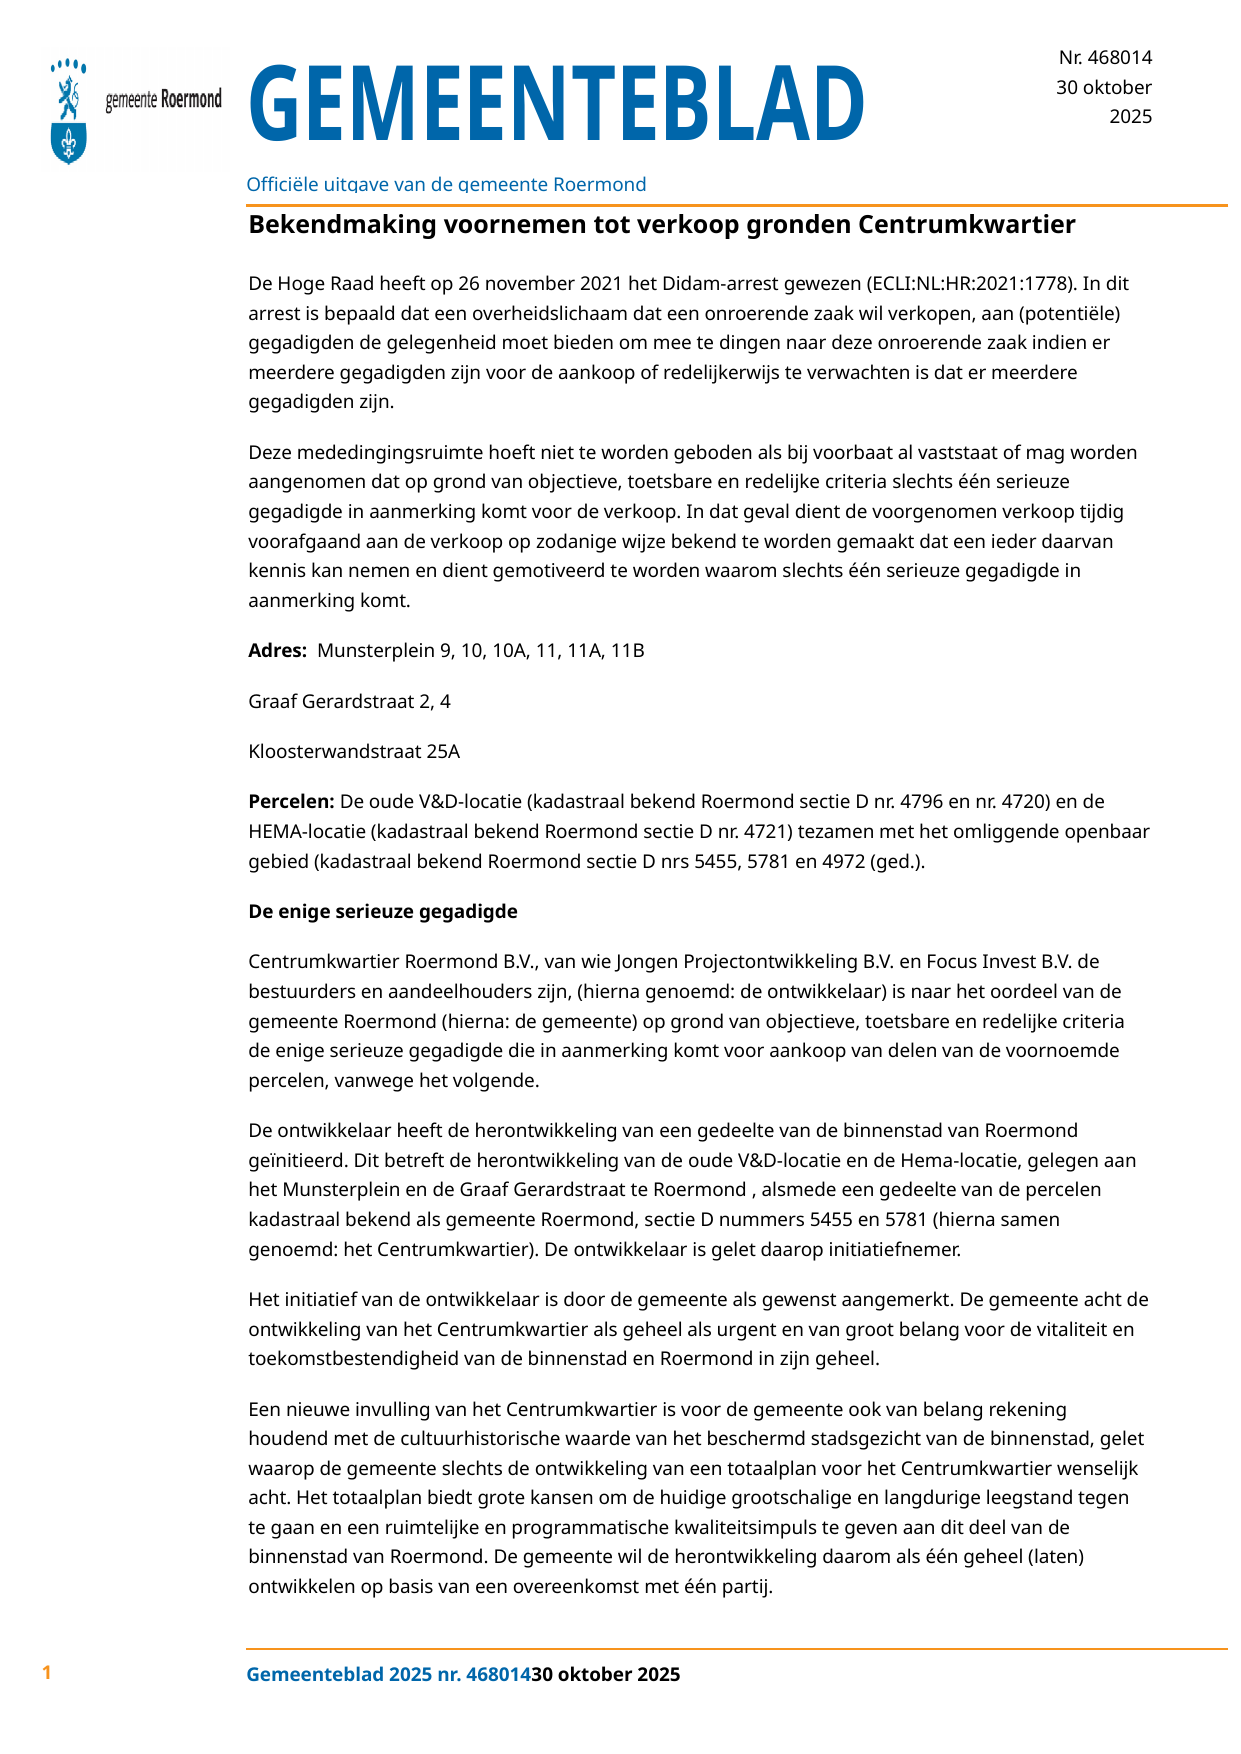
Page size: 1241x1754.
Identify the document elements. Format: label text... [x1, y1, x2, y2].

text De Hoge Raad heeft op 26 november 2021 het Didam-arrest gewezen (ECLI:NL:HR:2021:1778). In dit arrest is bepaald dat een overheidslichaam dat een onroerende zaak wil verkopen, aan (potentiële) gegadigden de gelegenheid moet bieden om mee te dingen naar deze onroerende zaak indien er meerdere gegadigden zijn voor de aankoop of redelijkerwijs te verwachten is dat er meerdere gegadigden zijn. [248, 270, 1152, 414]
text Adres: Munsterplein 9, 10, 10A, 11, 11A, 11B [248, 637, 1152, 663]
text Een nieuwe invulling van het Centrumkwartier is voor de gemeente ook van belang rekening houdend met de cultuurhistorische waarde van het beschermd stadsgezicht van de binnenstad, gelet waarop de gemeente slechts de ontwikkeling van een totaalplan voor het Centrumkwartier wenselijk acht. Het totaalplan biedt grote kansen om de huidige grootschalige en langdurige leegstand tegen te gaan en een ruimtelijke en programmatische kwaliteitsimpuls te geven aan dit deel van de binnenstad van Roermond. De gemeente wil de herontwikkeling daarom als één geheel (laten) ontwikkelen op basis van een overeenkomst met één partij. [248, 1396, 1152, 1599]
text Kloosterwandstraat 25A [248, 738, 1152, 764]
text Percelen: De oude V&D-locatie (kadastraal bekend Roermond sectie D nr. 4796 en nr. 4720) en de HEMA-locatie (kadastraal bekend Roermond sectie D nr. 4721) tezamen met het omliggende openbaar gebied (kadastraal bekend Roermond sectie D nrs 5455, 5781 en 4972 (ged.). [248, 789, 1152, 873]
text De ontwikkelaar heeft de herontwikkeling van een gedeelte van de binnenstad van Roermond geïnitieerd. Dit betreft de herontwikkeling van de oude V&D-locatie en de Hema-locatie, gelegen aan het Munsterplein en de Graaf Gerardstraat te Roermond , alsmede een gedeelte van de percelen kadastraal bekend als gemeente Roermond, sectie D nummers 5455 en 5781 (hierna samen genoemd: het Centrumkwartier). De ontwikkelaar is gelet daarop initiatiefnemer. [248, 1117, 1152, 1261]
text Graaf Gerardstraat 2, 4 [248, 688, 1152, 713]
text Bekendmaking voornemen tot verkoop gronden Centrumkwartier [248, 207, 1152, 241]
text De enige serieuze gegadigde [248, 898, 1152, 924]
text Deze mededingingsruimte hoeft niet te worden geboden als bij voorbaat al vaststaat of mag worden aangenomen dat op grond van objectieve, toetsbare en redelijke criteria slechts één serieuze gegadigde in aanmerking komt voor de verkoop. In dat geval dient de voorgenomen verkoop tijdig voorafgaand aan de verkoop op zodanige wijze bekend te worden gemaakt dat een ieder daarvan kennis kan nemen en dient gemotiveerd te worden waarom slechts één serieuze gegadigde in aanmerking komt. [248, 439, 1152, 613]
picture [41, 47, 231, 172]
text Het initiatief van de ontwikkelaar is door de gemeente als gewenst aangemerkt. De gemeente acht de ontwikkeling van het Centrumkwartier als geheel als urgent en van groot belang voor de vitaliteit en toekomstbestendigheid van de binnenstad en Roermond in zijn geheel. [248, 1286, 1152, 1371]
text Centrumkwartier Roermond B.V., van wie Jongen Projectontwikkeling B.V. en Focus Invest B.V. de bestuurders en aandeelhouders zijn, (hierna genoemd: de ontwikkelaar) is naar het oordeel van de gemeente Roermond (hierna: de gemeente) op grond van objectieve, toetsbare en redelijke criteria de enige serieuze gegadigde die in aanmerking komt voor aankoop van delen van de voornoemde percelen, vanwege het volgende. [248, 949, 1152, 1093]
